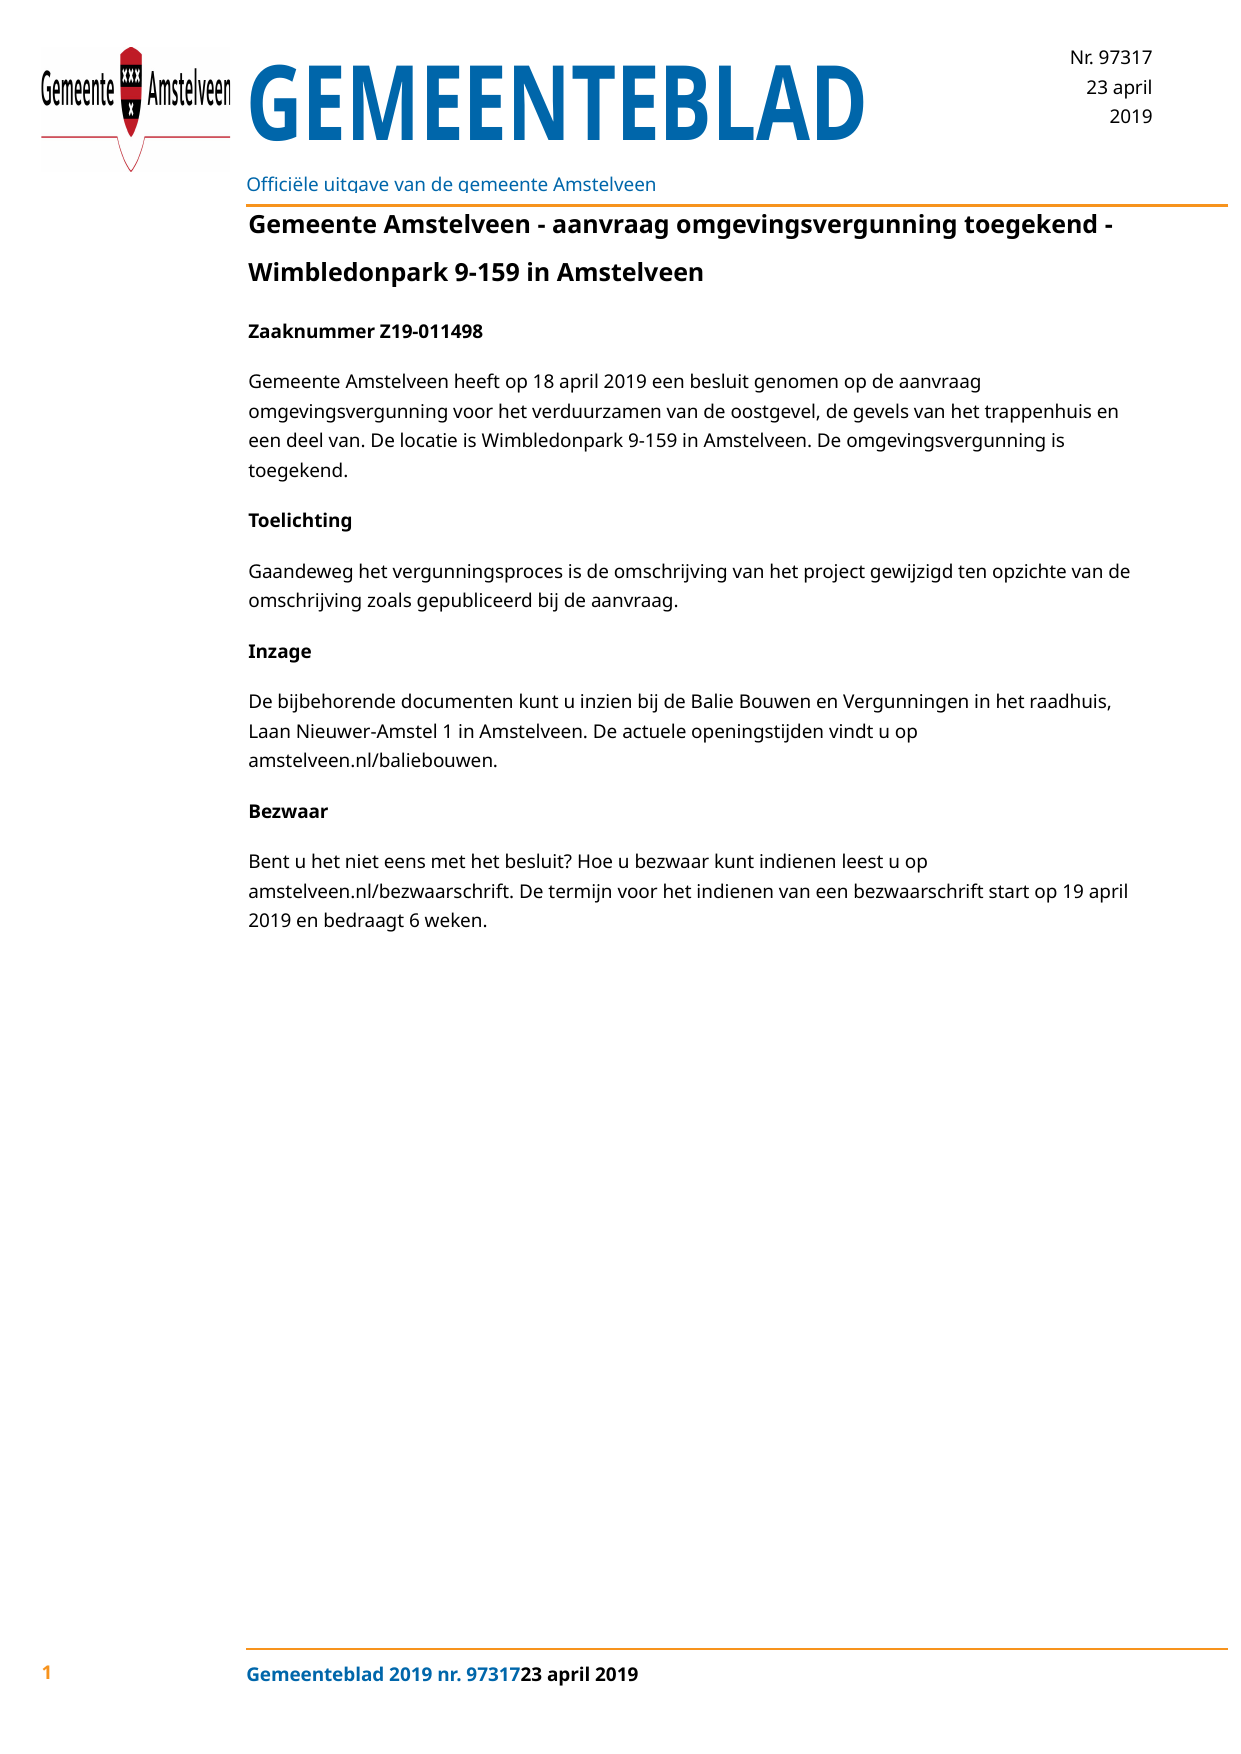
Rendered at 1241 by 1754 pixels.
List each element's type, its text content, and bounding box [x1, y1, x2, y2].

text Bent u het niet eens met het besluit? Hoe u bezwaar kunt indienen leest u op amstelveen.nl/bezwaarschrift. De termijn voor het indienen van een bezwaarschrift start op 19 april 2019 en bedraagt 6 weken. [248, 848, 1152, 933]
text Bezwaar [248, 798, 1152, 824]
text De bijbehorende documenten kunt u inzien bij de Balie Bouwen en Vergunningen in het raadhuis, Laan Nieuwer-Amstel 1 in Amstelveen. De actuele openingstijden vindt u op amstelveen.nl/baliebouwen. [248, 688, 1152, 773]
text Gaandeweg het vergunningsproces is de omschrijving van het project gewijzigd ten opzichte van de omschrijving zoals gepubliceerd bij de aanvraag. [248, 558, 1152, 613]
text Toelichting [248, 507, 1152, 533]
picture [41, 47, 231, 172]
text Zaaknummer Z19-011498 [248, 318, 1152, 344]
text Inzage [248, 638, 1152, 664]
text Gemeente Amstelveen - aanvraag omgevingsvergunning toegekend - Wimbledonpark 9-159 in Amstelveen [248, 207, 1152, 288]
text Gemeente Amstelveen heeft op 18 april 2019 een besluit genomen op de aanvraag omgevingsvergunning voor het verduurzamen van de oostgevel, de gevels van het trappenhuis en een deel van. De locatie is Wimbledonpark 9-159 in Amstelveen. De omgevingsvergunning is toegekend. [248, 368, 1152, 483]
